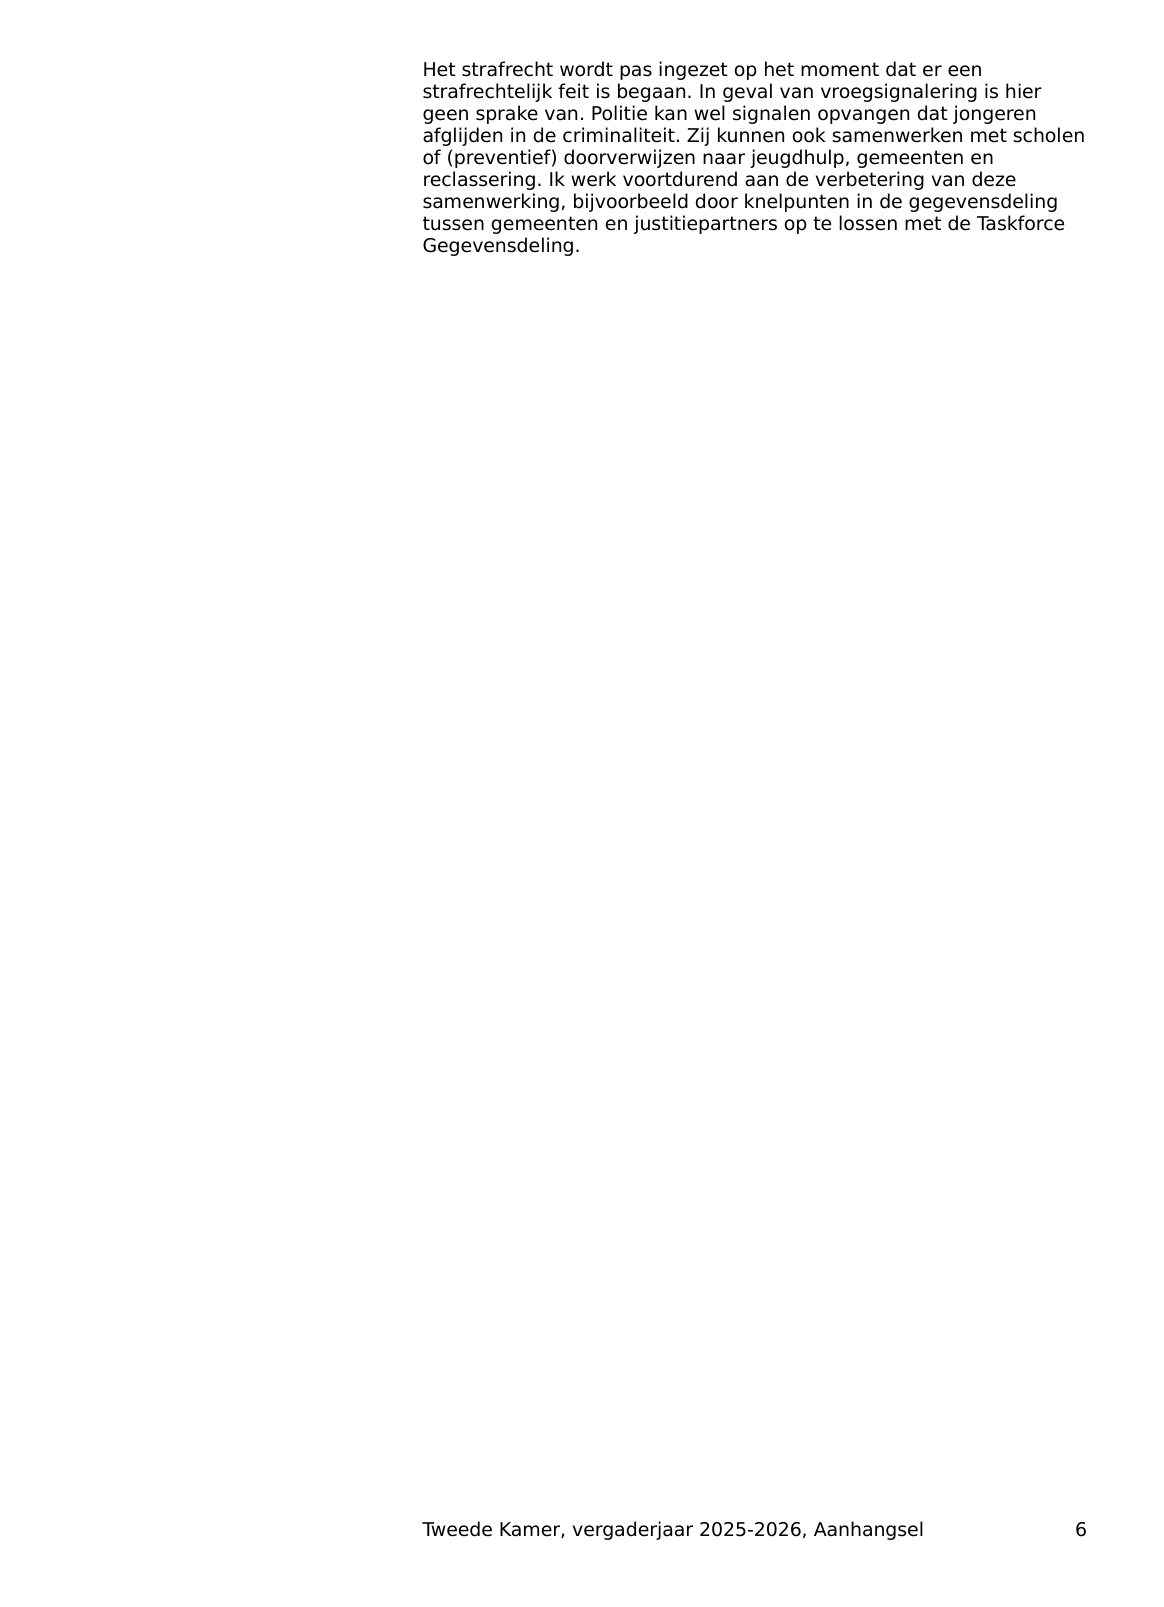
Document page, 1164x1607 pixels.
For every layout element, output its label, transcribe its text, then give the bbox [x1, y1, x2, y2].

text Het strafrecht wordt pas ingezet op het moment dat er een strafrechtelijk feit is begaan. In geval van vroegsignalering is hier geen sprake van. Politie kan wel signalen opvangen dat jongeren afglijden in de criminaliteit. Zij kunnen ook samenwerken met scholen of (preventief) doorverwijzen naar jeugdhulp, gemeenten en reclassering. Ik werk voortdurend aan de verbetering van deze samenwerking, bijvoorbeeld door knelpunten in de gegevensdeling tussen gemeenten en justitiepartners op te lossen met de Taskforce Gegevensdeling. [422, 59, 1087, 257]
